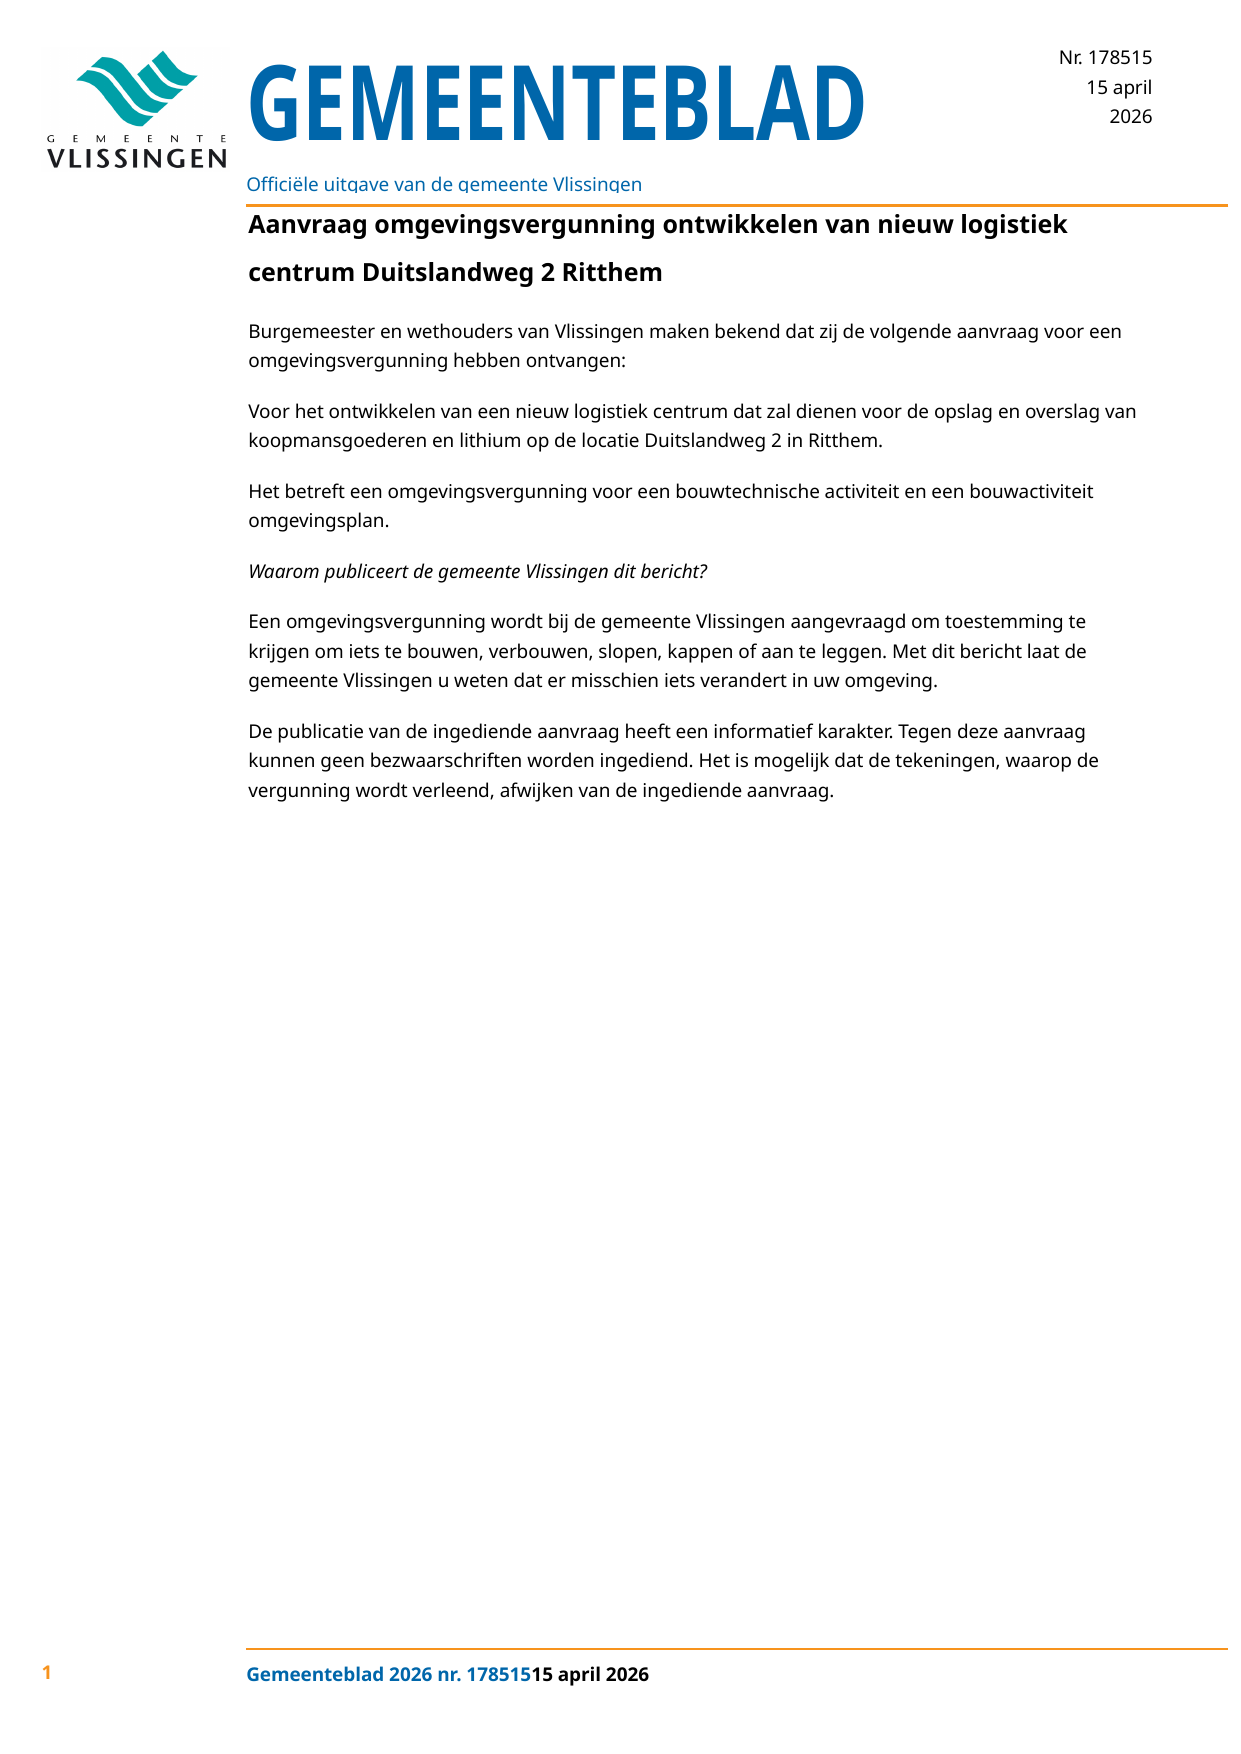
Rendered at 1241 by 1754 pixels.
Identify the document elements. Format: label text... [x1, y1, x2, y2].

text Aanvraag omgevingsvergunning ontwikkelen van nieuw logistiek centrum Duitslandweg 2 Ritthem [248, 207, 1152, 288]
text De publicatie van de ingediende aanvraag heeft een informatief karakter. Tegen deze aanvraag kunnen geen bezwaarschriften worden ingediend. Het is mogelijk dat de tekeningen, waarop de vergunning wordt verleend, afwijken van de ingediende aanvraag. [248, 718, 1152, 803]
text Voor het ontwikkelen van een nieuw logistiek centrum dat zal dienen voor de opslag en overslag van koopmansgoederen en lithium op de locatie Duitslandweg 2 in Ritthem. [248, 398, 1152, 453]
text Een omgevingsvergunning wordt bij de gemeente Vlissingen aangevraagd om toestemming te krijgen om iets te bouwen, verbouwen, slopen, kappen of aan te leggen. Met dit bericht laat de gemeente Vlissingen u weten dat er misschien iets verandert in uw omgeving. [248, 608, 1152, 693]
text Burgemeester en wethouders van Vlissingen maken bekend dat zij de volgende aanvraag voor een omgevingsvergunning hebben ontvangen: [248, 318, 1152, 373]
text Het betreft een omgevingsvergunning voor een bouwtechnische activiteit en een bouwactiviteit omgevingsplan. [248, 478, 1152, 533]
text Waarom publiceert de gemeente Vlissingen dit bericht? [248, 558, 1152, 584]
picture [41, 47, 231, 172]
